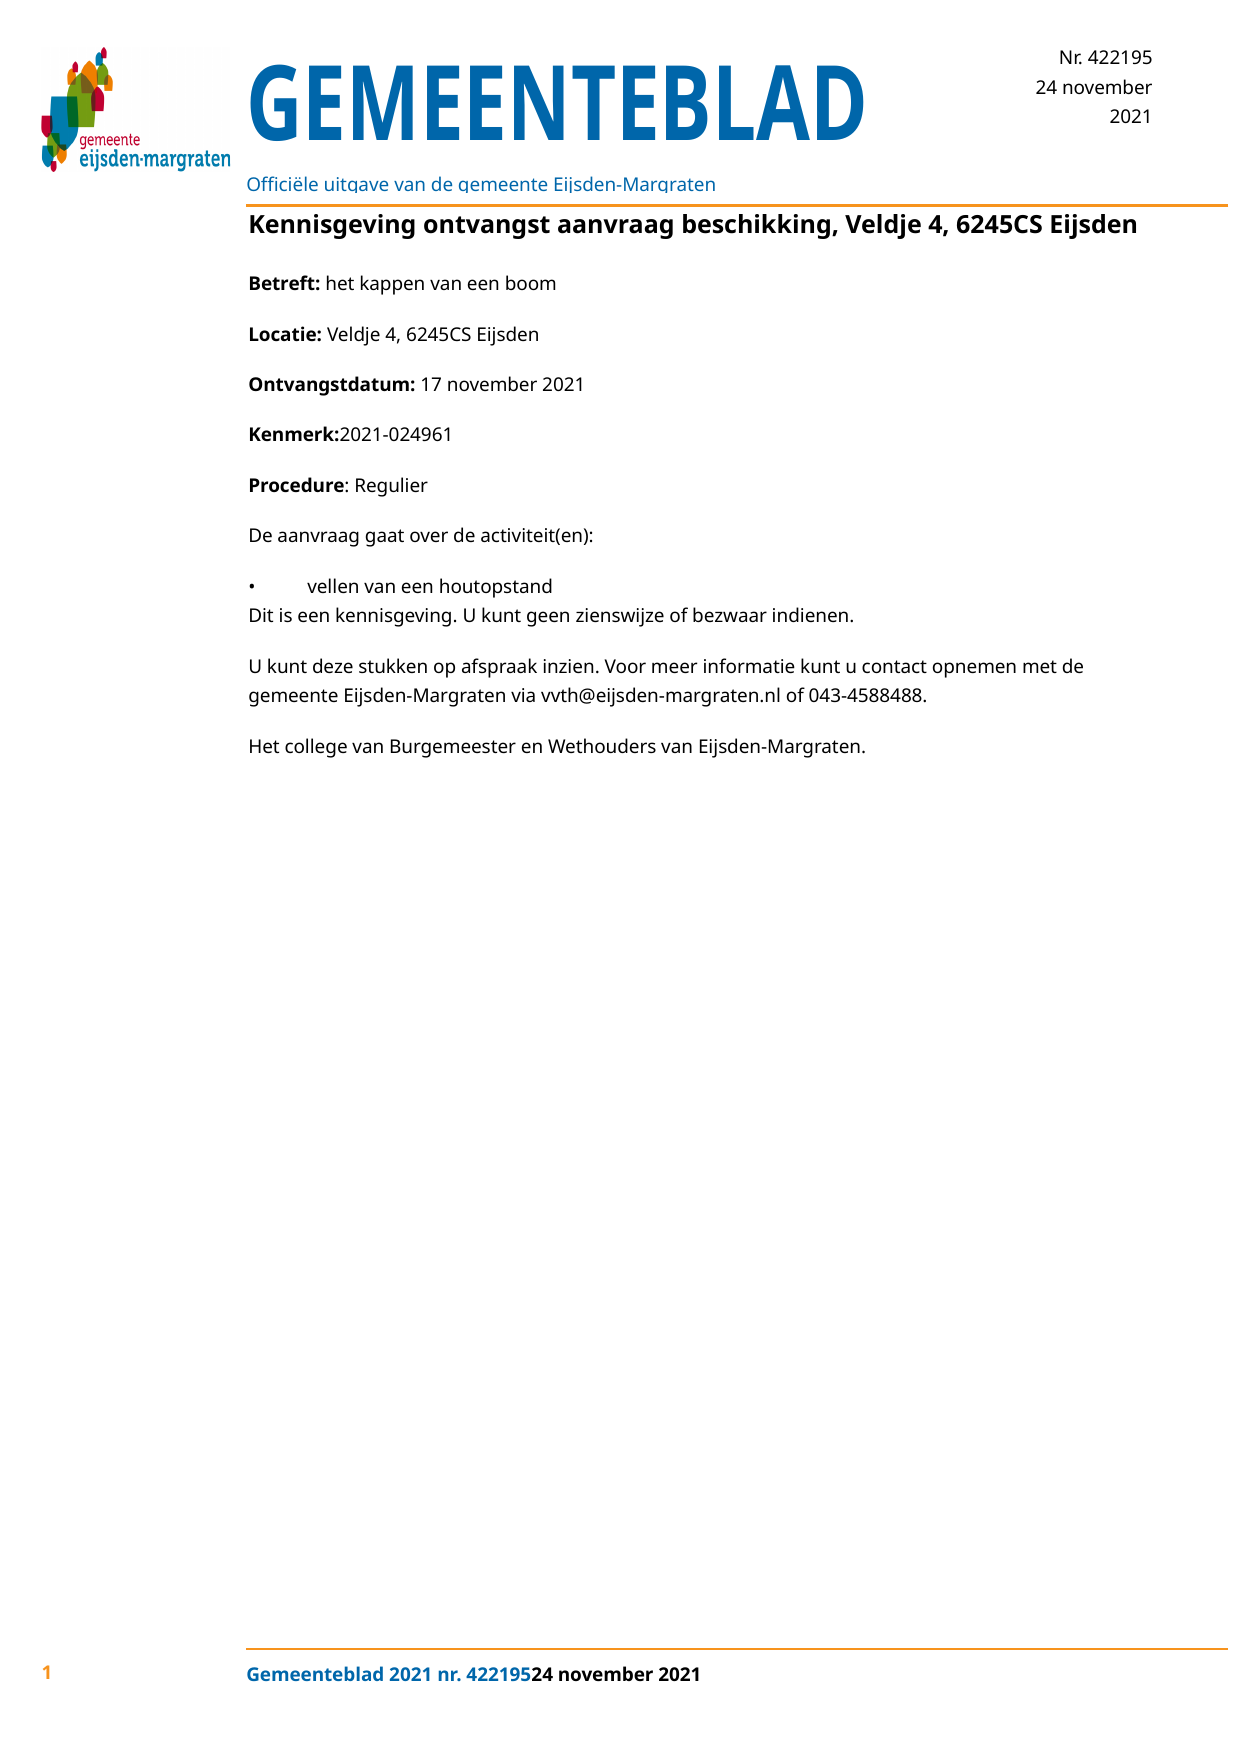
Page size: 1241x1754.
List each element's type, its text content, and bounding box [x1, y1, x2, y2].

text Kennisgeving ontvangst aanvraag beschikking, Veldje 4, 6245CS Eijsden [248, 207, 1152, 241]
text Dit is een kennisgeving. U kunt geen zienswijze of bezwaar indienen. [248, 602, 1152, 628]
text Betreft: het kappen van een boom [248, 270, 1152, 296]
text Procedure: Regulier [248, 472, 1152, 498]
text U kunt deze stukken op afspraak inzien. Voor meer informatie kunt u contact opnemen met de gemeente Eijsden-Margraten via vvth@eijsden-margraten.nl of 043-4588488. [248, 653, 1152, 708]
text Ontvangstdatum: 17 november 2021 [248, 371, 1152, 397]
text Locatie: Veldje 4, 6245CS Eijsden [248, 321, 1152, 346]
text Kenmerk:2021-024961 [248, 422, 1152, 447]
picture [41, 47, 231, 172]
text De aanvraag gaat over de activiteit(en): [248, 522, 1152, 548]
text Het college van Burgemeester en Wethouders van Eijsden-Margraten. [248, 733, 1152, 758]
list vellen van een houtopstand [248, 573, 1152, 598]
